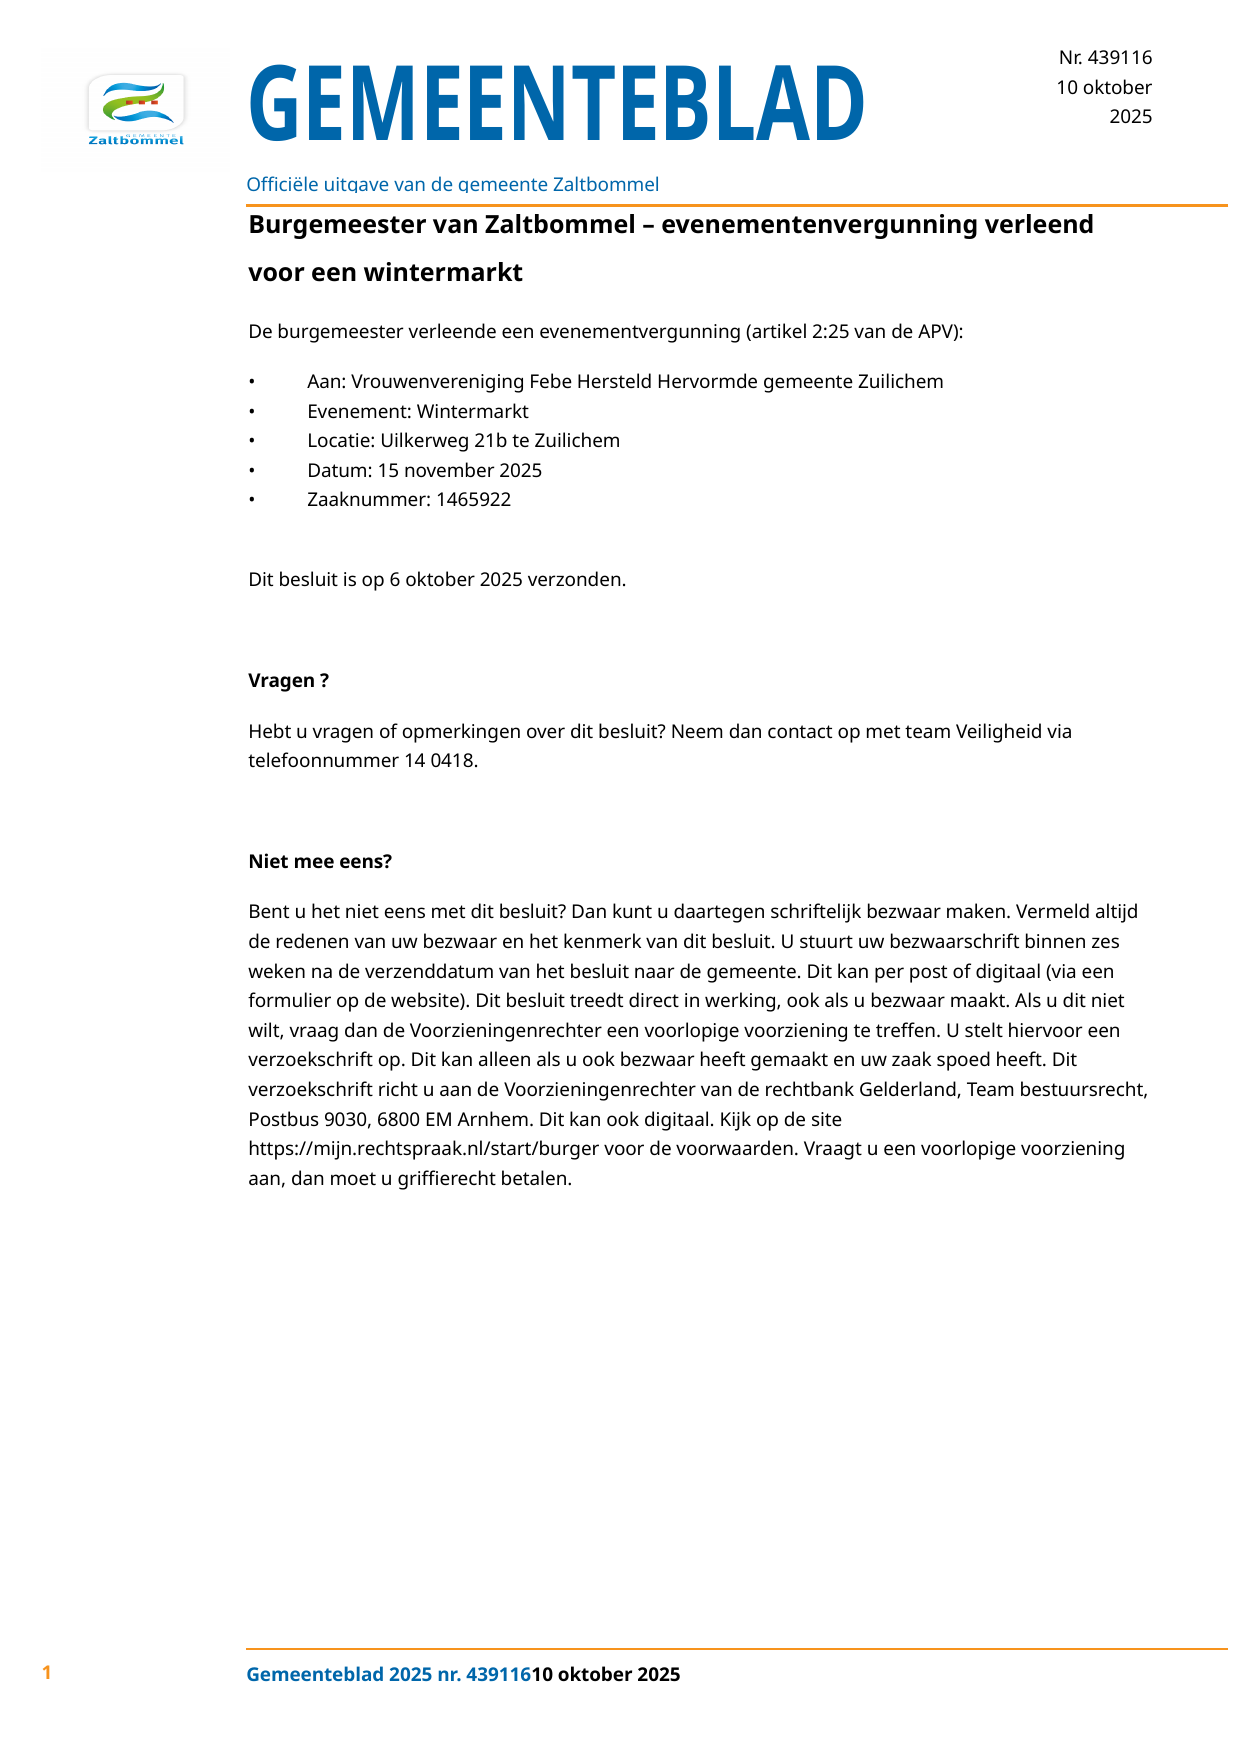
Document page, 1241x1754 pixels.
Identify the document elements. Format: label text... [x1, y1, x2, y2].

list Datum: 15 november 2025 [248, 457, 1152, 483]
list Aan: Vrouwenvereniging Febe Hersteld Hervormde gemeente Zuilichem [248, 368, 1152, 394]
text Vragen ? [248, 667, 1152, 693]
picture [41, 47, 231, 172]
text Hebt u vragen of opmerkingen over dit besluit? Neem dan contact op met team Veiligheid via telefoonnummer 14 0418. [248, 718, 1152, 773]
list Zaaknummer: 1465922 [248, 487, 1152, 512]
text Bent u het niet eens met dit besluit? Dan kunt u daartegen schriftelijk bezwaar maken. Vermeld altijd de redenen van uw bezwaar en het kenmerk van dit besluit. U stuurt uw bezwaarschrift binnen zes weken na de verzenddatum van het besluit naar de gemeente. Dit kan per post of digitaal (via een formulier op de website). Dit besluit treedt direct in werking, ook als u bezwaar maakt. Als u dit niet wilt, vraag dan de Voorzieningenrechter een voorlopige voorziening te treffen. U stelt hiervoor een verzoekschrift op. Dit kan alleen als u ook bezwaar heeft gemaakt en uw zaak spoed heeft. Dit verzoekschrift richt u aan de Voorzieningenrechter van de rechtbank Gelderland, Team bestuursrecht, Postbus 9030, 6800 EM Arnhem. Dit kan ook digitaal. Kijk op de site https://mijn.rechtspraak.nl/start/burger voor de voorwaarden. Vraagt u een voorlopige voorziening aan, dan moet u griffierecht betalen. [248, 899, 1152, 1191]
text Dit besluit is op 6 oktober 2025 verzonden. [248, 567, 1152, 592]
text Niet mee eens? [248, 848, 1152, 874]
list Evenement: Wintermarkt [248, 398, 1152, 424]
text Burgemeester van Zaltbommel – evenementenvergunning verleend voor een wintermarkt [248, 207, 1152, 288]
list Locatie: Uilkerweg 21b te Zuilichem [248, 427, 1152, 453]
text De burgemeester verleende een evenementvergunning (artikel 2:25 van de APV): [248, 318, 1152, 344]
